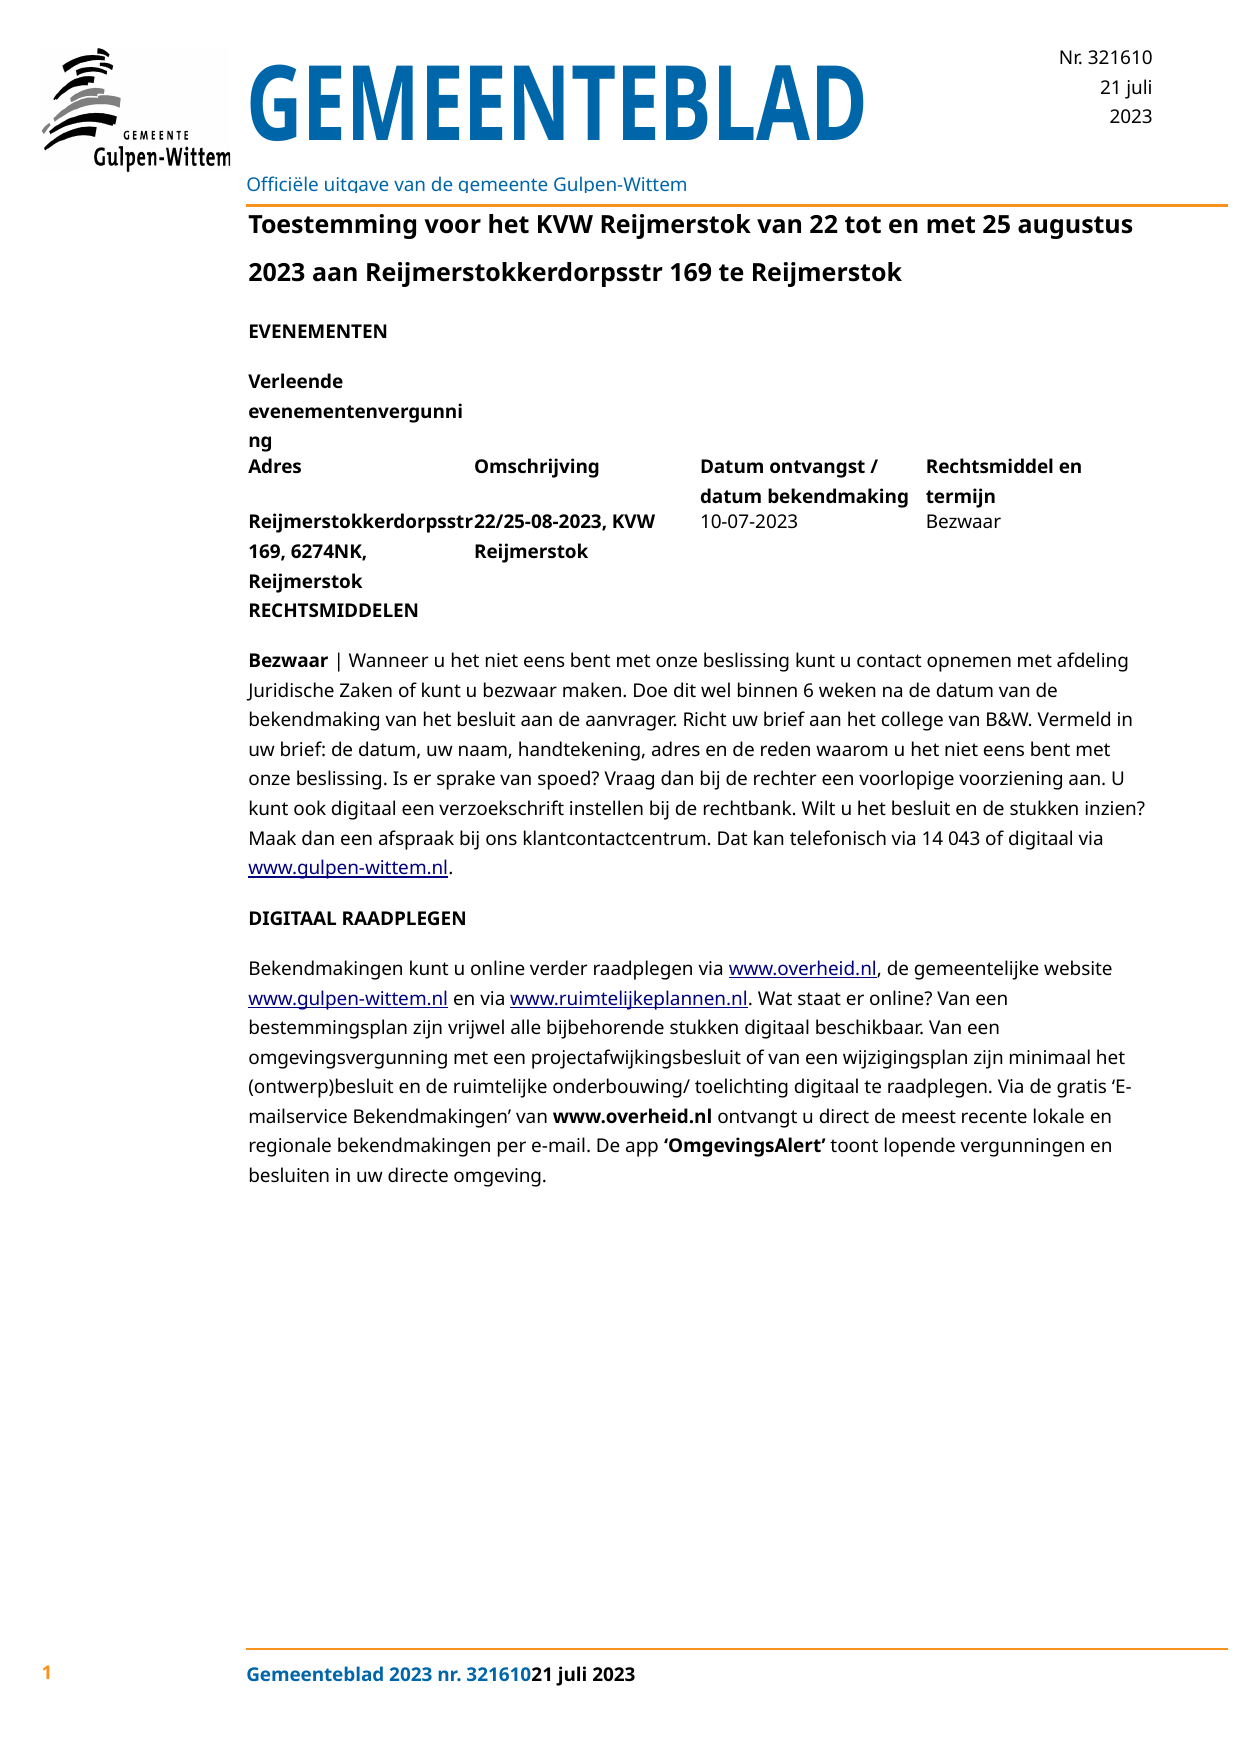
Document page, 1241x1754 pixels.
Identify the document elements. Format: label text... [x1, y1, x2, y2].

text DIGITAAL RAADPLEGEN [248, 905, 1152, 930]
table_header [700, 369, 926, 453]
text Bekendmakingen kunt u online verder raadplegen via www.overheid.nl, de gemeentelijke website www.gulpen-wittem.nl en via www.ruimtelijkeplannen.nl. Wat staat er online? Van een bestemmingsplan zijn vrijwel alle bijbehorende stukken digitaal beschikbaar. Van een omgevingsvergunning met een projectafwijkingsbesluit of van een wijzigingsplan zijn minimaal het (ontwerp)besluit en de ruimtelijke onderbouwing/ toelichting digitaal te raadplegen. Via de gratis ‘E-mailservice Bekendmakingen’ van www.overheid.nl ontvangt u direct de meest recente lokale en regionale bekendmakingen per e-mail. De app ‘OmgevingsAlert’ toont lopende vergunningen en besluiten in uw directe omgeving. [248, 955, 1152, 1188]
text RECHTSMIDDELEN [248, 597, 1152, 622]
text EVENEMENTEN [248, 318, 1152, 344]
table_cell Reijmerstokkerdorpsstr 169, 6274NK, Reijmerstok [248, 509, 474, 593]
table_cell Adres [248, 453, 474, 509]
picture [41, 47, 231, 172]
table_cell 22/25-08-2023, KVW Reijmerstok [474, 509, 700, 593]
table_header Verleende evenementenvergunning [248, 369, 474, 453]
table_cell Rechtsmiddel en termijn [926, 453, 1152, 509]
table_header [926, 369, 1152, 453]
table_cell Omschrijving [474, 453, 700, 509]
table_cell Datum ontvangst / datum bekendmaking [700, 453, 926, 509]
table_cell Bezwaar [926, 509, 1152, 593]
table_cell 10-07-2023 [700, 509, 926, 593]
text Toestemming voor het KVW Reijmerstok van 22 tot en met 25 augustus 2023 aan Reijmerstokkerdorpsstr 169 te Reijmerstok [248, 207, 1152, 288]
text Bezwaar | Wanneer u het niet eens bent met onze beslissing kunt u contact opnemen met afdeling Juridische Zaken of kunt u bezwaar maken. Doe dit wel binnen 6 weken na de datum van de bekendmaking van het besluit aan de aanvrager. Richt uw brief aan het college van B&W. Vermeld in uw brief: de datum, uw naam, handtekening, adres en de reden waarom u het niet eens bent met onze beslissing. Is er sprake van spoed? Vraag dan bij de rechter een voorlopige voorziening aan. U kunt ook digitaal een verzoekschrift instellen bij de rechtbank. Wilt u het besluit en de stukken inzien? Maak dan een afspraak bij ons klantcontactcentrum. Dat kan telefonisch via 14 043 of digitaal via www.gulpen-wittem.nl. [248, 647, 1152, 880]
table_header [474, 369, 700, 453]
